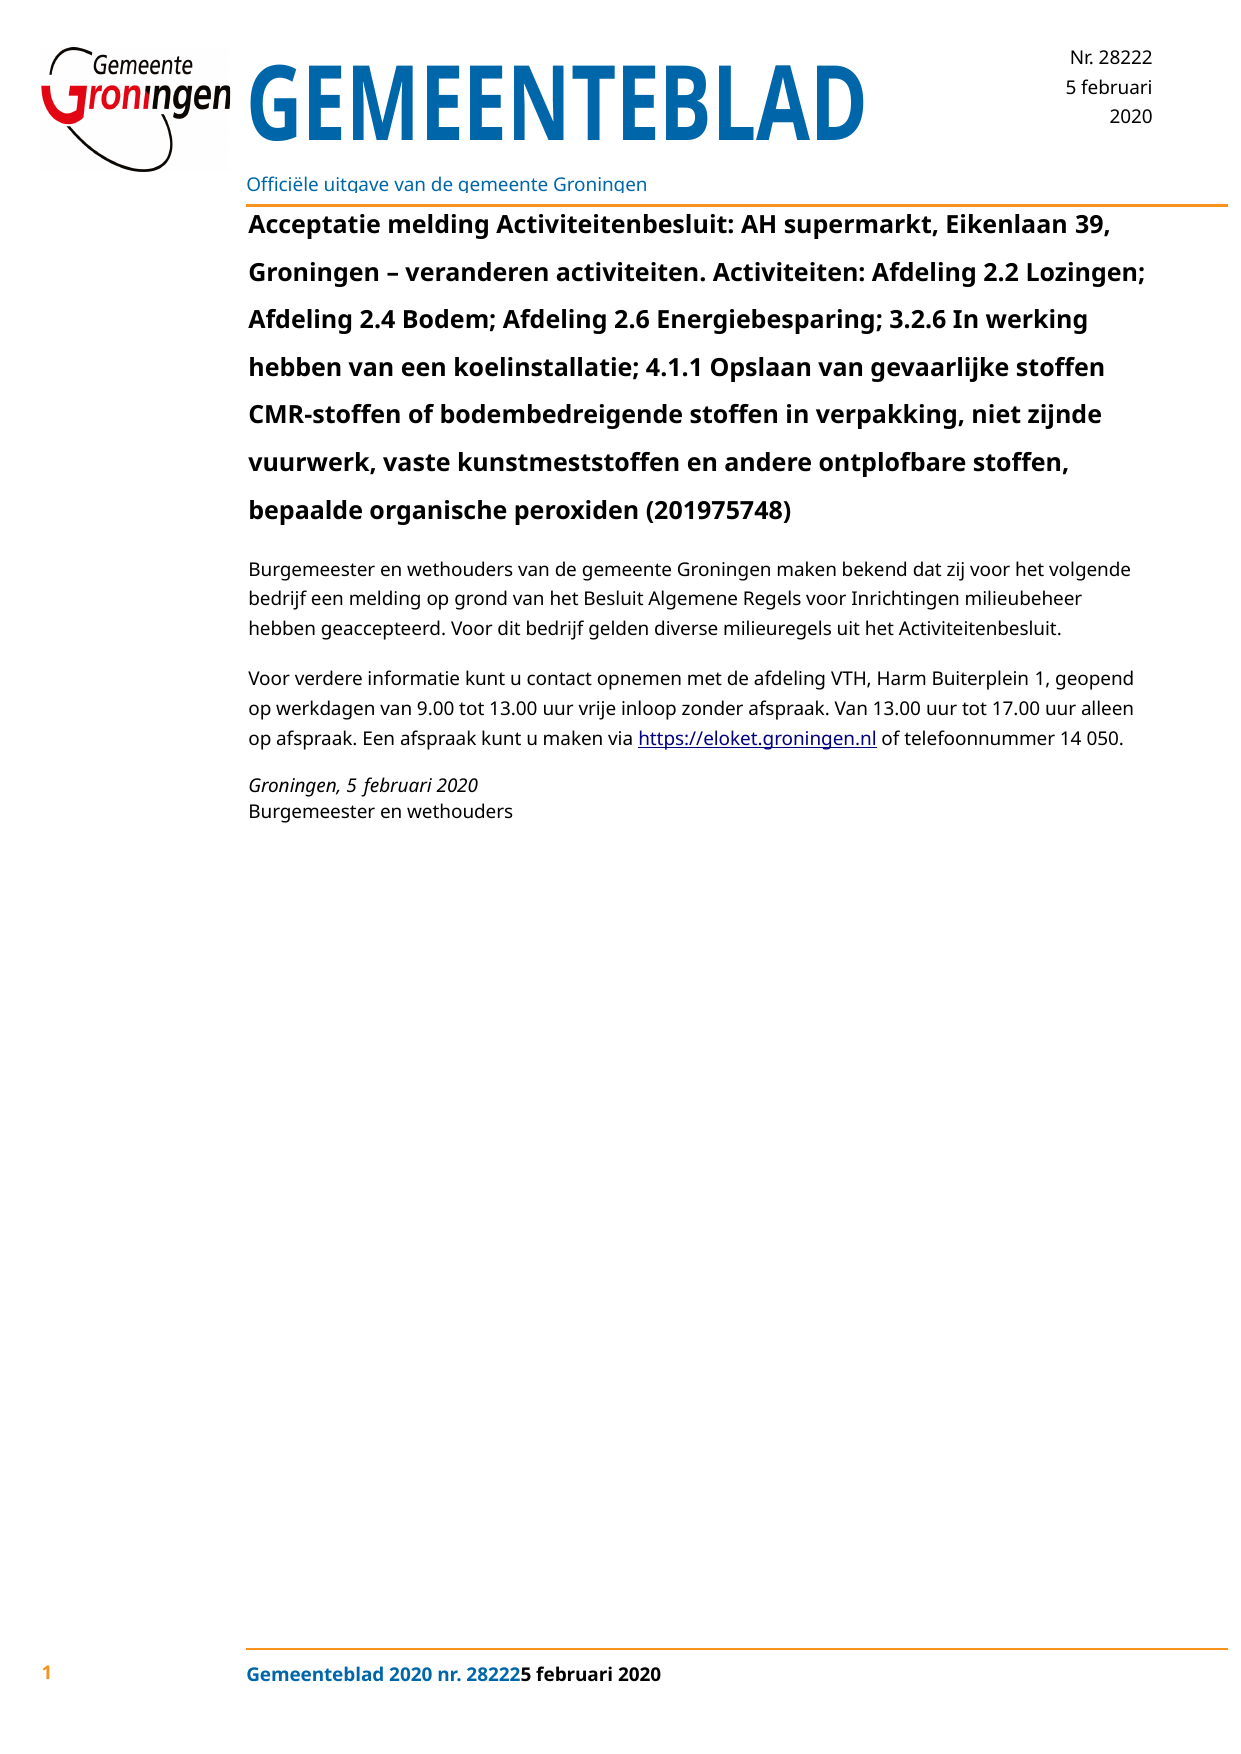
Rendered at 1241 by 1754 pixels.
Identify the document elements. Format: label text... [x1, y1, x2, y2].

text Burgemeester en wethouders van de gemeente Groningen maken bekend dat zij voor het volgende bedrijf een melding op grond van het Besluit Algemene Regels voor Inrichtingen milieubeheer hebben geaccepteerd. Voor dit bedrijf gelden diverse milieuregels uit het Activiteitenbesluit. [248, 556, 1152, 641]
text Acceptatie melding Activiteitenbesluit: AH supermarkt, Eikenlaan 39, Groningen – veranderen activiteiten. Activiteiten: Afdeling 2.2 Lozingen; Afdeling 2.4 Bodem; Afdeling 2.6 Energiebesparing; 3.2.6 In werking hebben van een koelinstallatie; 4.1.1 Opslaan van gevaarlijke stoffen CMR-stoffen of bodembedreigende stoffen in verpakking, niet zijnde vuurwerk, vaste kunstmeststoffen en andere ontplofbare stoffen, bepaalde organische peroxiden (201975748) [248, 207, 1152, 526]
picture [41, 47, 231, 172]
text Voor verdere informatie kunt u contact opnemen met de afdeling VTH, Harm Buiterplein 1, geopend op werkdagen van 9.00 tot 13.00 uur vrije inloop zonder afspraak. Van 13.00 uur tot 17.00 uur alleen op afspraak. Een afspraak kunt u maken via https://eloket.groningen.nl of telefoonnummer 14 050. [248, 666, 1152, 750]
text Groningen, 5 februari 2020 [248, 772, 1152, 798]
text Burgemeester en wethouders [248, 798, 1152, 824]
